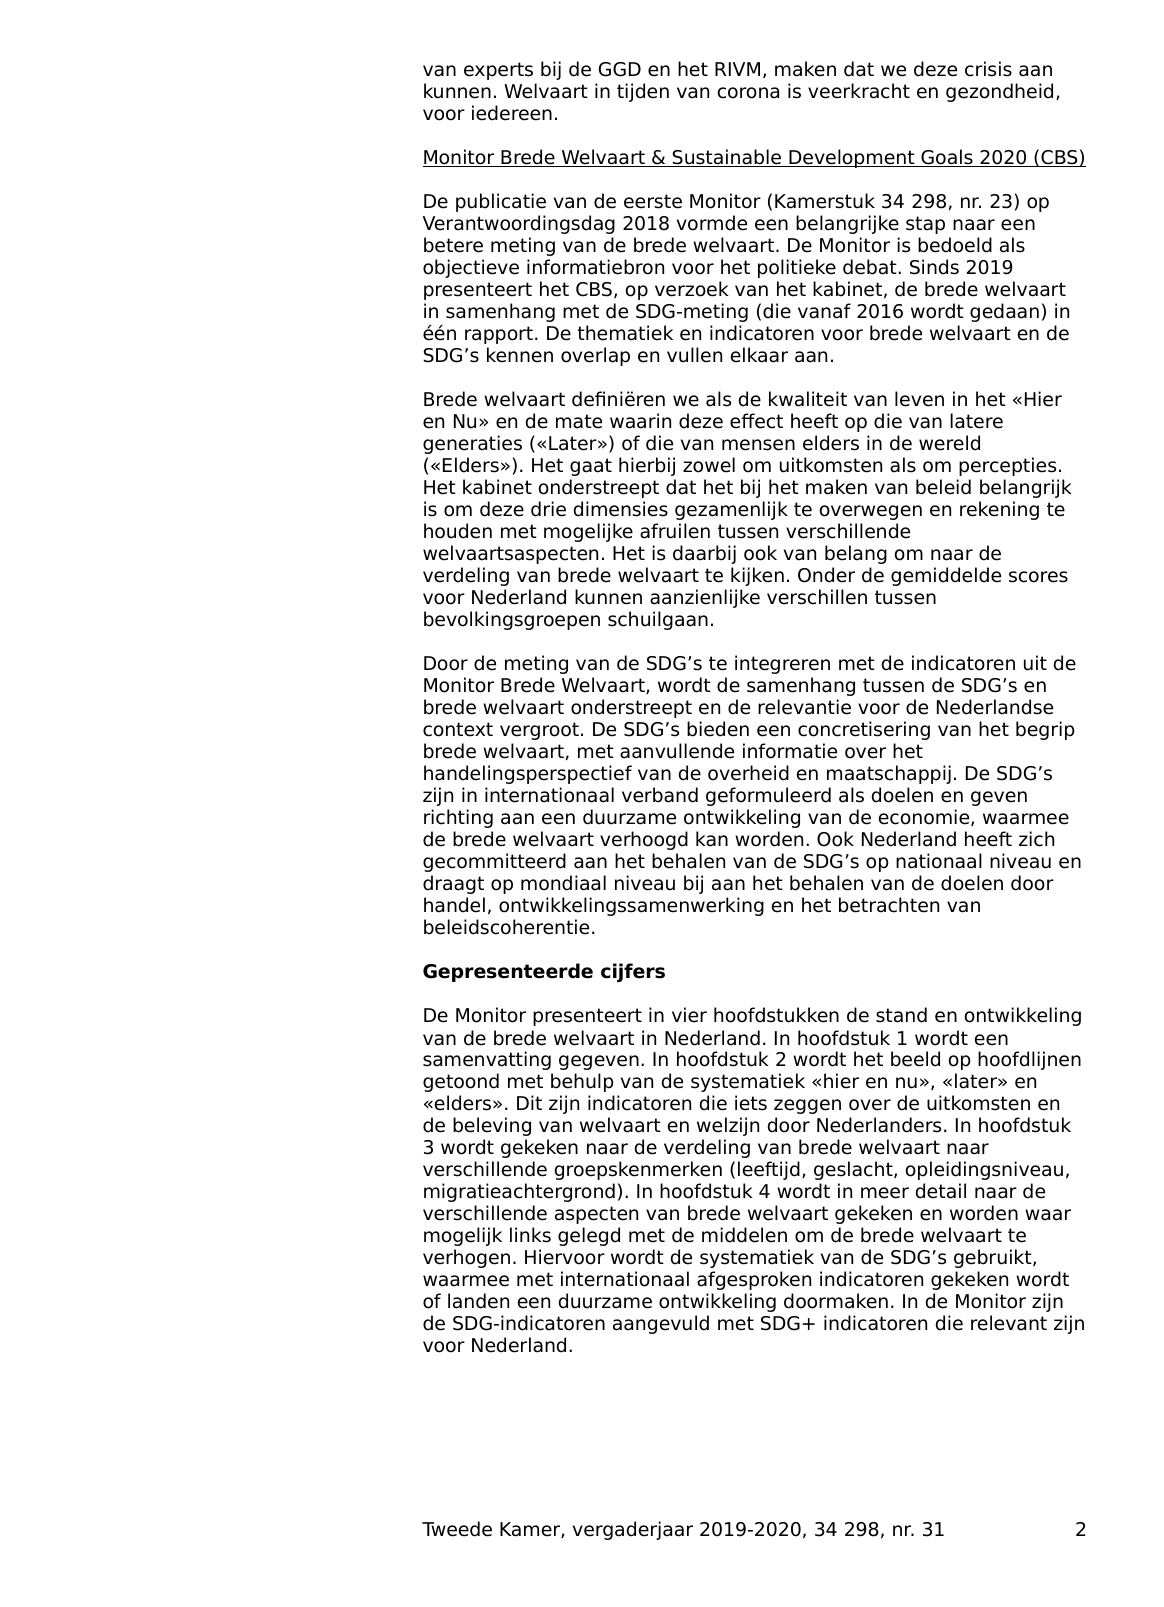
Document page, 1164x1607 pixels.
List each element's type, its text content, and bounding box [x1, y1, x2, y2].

text van experts bij de GGD en het RIVM, maken dat we deze crisis aan kunnen. Welvaart in tijden van corona is veerkracht en gezondheid, voor iedereen. [422, 59, 1087, 125]
subtitle Gepresenteerde cijfers [422, 961, 1087, 983]
text De Monitor presenteert in vier hoofdstukken de stand en ontwikkeling van de brede welvaart in Nederland. In hoofdstuk 1 wordt een samenvatting gegeven. In hoofdstuk 2 wordt het beeld op hoofdlijnen getoond met behulp van de systematiek «hier en nu», «later» en «elders». Dit zijn indicatoren die iets zeggen over de uitkomsten en de beleving van welvaart en welzijn door Nederlanders. In hoofdstuk 3 wordt gekeken naar de verdeling van brede welvaart naar verschillende groepskenmerken (leeftijd, geslacht, opleidingsniveau, migratieachtergrond). In hoofdstuk 4 wordt in meer detail naar de verschillende aspecten van brede welvaart gekeken en worden waar mogelijk links gelegd met de middelen om de brede welvaart te verhogen. Hiervoor wordt de systematiek van de SDG’s gebruikt, waarmee met internationaal afgesproken indicatoren gekeken wordt of landen een duurzame ontwikkeling doormaken. In de Monitor zijn de SDG-indicatoren aangevuld met SDG+ indicatoren die relevant zijn voor Nederland. [422, 1005, 1087, 1357]
text De publicatie van de eerste Monitor (Kamerstuk 34 298, nr. 23) op Verantwoordingsdag 2018 vormde een belangrijke stap naar een betere meting van de brede welvaart. De Monitor is bedoeld als objectieve informatiebron voor het politieke debat. Sinds 2019 presenteert het CBS, op verzoek van het kabinet, de brede welvaart in samenhang met de SDG-meting (die vanaf 2016 wordt gedaan) in één rapport. De thematiek en indicatoren voor brede welvaart en de SDG’s kennen overlap en vullen elkaar aan. [422, 191, 1087, 367]
text Door de meting van de SDG’s te integreren met de indicatoren uit de Monitor Brede Welvaart, wordt de samenhang tussen de SDG’s en brede welvaart onderstreept en de relevantie voor de Nederlandse context vergroot. De SDG’s bieden een concretisering van het begrip brede welvaart, met aanvullende informatie over het handelingsperspectief van de overheid en maatschappij. De SDG’s zijn in internationaal verband geformuleerd als doelen en geven richting aan een duurzame ontwikkeling van de economie, waarmee de brede welvaart verhoogd kan worden. Ook Nederland heeft zich gecommitteerd aan het behalen van de SDG’s op nationaal niveau en draagt op mondiaal niveau bij aan het behalen van de doelen door handel, ontwikkelingssamenwerking en het betrachten van beleidscoherentie. [422, 653, 1087, 939]
text Brede welvaart definiëren we als de kwaliteit van leven in het «Hier en Nu» en de mate waarin deze effect heeft op die van latere generaties («Later») of die van mensen elders in de wereld («Elders»). Het gaat hierbij zowel om uitkomsten als om percepties. Het kabinet onderstreept dat het bij het maken van beleid belangrijk is om deze drie dimensies gezamenlijk te overwegen en rekening te houden met mogelijke afruilen tussen verschillende welvaartsaspecten. Het is daarbij ook van belang om naar de verdeling van brede welvaart te kijken. Onder de gemiddelde scores voor Nederland kunnen aanzienlijke verschillen tussen bevolkingsgroepen schuilgaan. [422, 389, 1087, 631]
subtitle Monitor Brede Welvaart & Sustainable Development Goals 2020 (CBS) [422, 147, 1087, 169]
